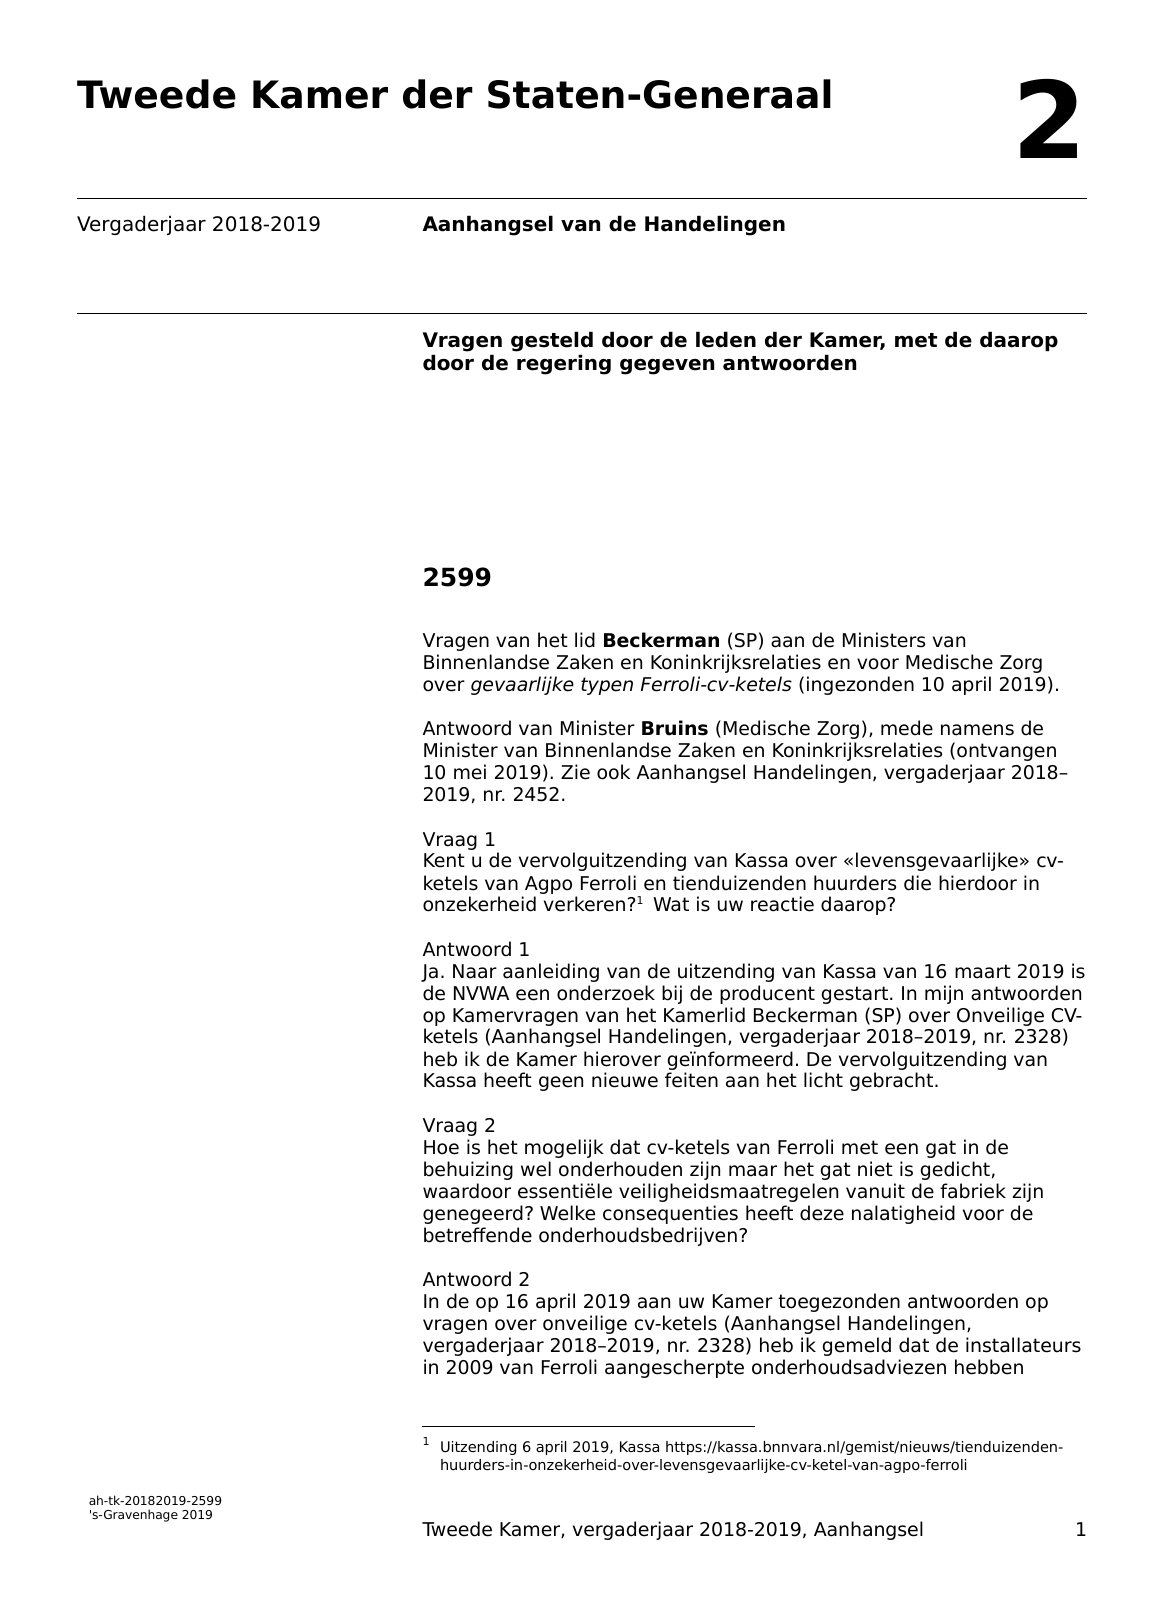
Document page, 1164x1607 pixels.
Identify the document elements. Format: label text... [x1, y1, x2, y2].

text ah-tk-20182019-2599 [88, 1494, 323, 1508]
text 2599 [422, 563, 1087, 592]
text Antwoord 2 [422, 1269, 1087, 1291]
text Ja. Naar aanleiding van de uitzending van Kassa van 16 maart 2019 is de NVWA een onderzoek bij de producent gestart. In mijn antwoorden op Kamervragen van het Kamerlid Beckerman (SP) over Onveilige CV-ketels (Aanhangsel Handelingen, vergaderjaar 2018–2019, nr. 2328) heb ik de Kamer hierover geïnformeerd. De vervolguitzending van Kassa heeft geen nieuwe feiten aan het licht gebracht. [422, 961, 1087, 1092]
text In de op 16 april 2019 aan uw Kamer toegezonden antwoorden op vragen over onveilige cv-ketels (Aanhangsel Handelingen, vergaderjaar 2018–2019, nr. 2328) heb ik gemeld dat de installateurs in 2009 van Ferroli aangescherpte onderhoudsadviezen hebben [422, 1291, 1087, 1378]
table_cell Vragen gesteld door de leden der Kamer, met de daarop door de regering gegeven antwoorden [422, 314, 1087, 375]
text Vragen van het lid Beckerman (SP) aan de Ministers van Binnenlandse Zaken en Koninkrijksrelaties en voor Medische Zorg over gevaarlijke typen Ferroli-cv-ketels (ingezonden 10 april 2019). [422, 630, 1087, 696]
text Hoe is het mogelijk dat cv-ketels van Ferroli met een gat in de behuizing wel onderhouden zijn maar het gat niet is gedicht, waardoor essentiële veiligheidsmaatregelen vanuit de fabriek zijn genegeerd? Welke consequenties heeft deze nalatigheid voor de betreffende onderhoudsbedrijven? [422, 1137, 1087, 1246]
text Antwoord 1 [422, 938, 1087, 961]
table_header 2 [886, 59, 1087, 198]
text Vraag 1 [422, 828, 1087, 850]
text Antwoord van Minister Bruins (Medische Zorg), mede namens de Minister van Binnenlandse Zaken en Koninkrijksrelaties (ontvangen 10 mei 2019). Zie ook Aanhangsel Handelingen, vergaderjaar 2018–2019, nr. 2452. [422, 718, 1087, 806]
table_cell Aanhangsel van de Handelingen [422, 199, 1087, 313]
table_cell [77, 314, 422, 375]
table_cell Vergaderjaar 2018-2019 [77, 199, 422, 313]
table_header Tweede Kamer der Staten-Generaal [77, 59, 886, 198]
text Kent u de vervolguitzending van Kassa over «levensgevaarlijke» cv-ketels van Agpo Ferroli en tienduizenden huurders die hierdoor in onzekerheid verkeren? Wat is uw reactie daarop? [422, 850, 1087, 916]
text Vraag 2 [422, 1114, 1087, 1137]
text Uitzending 6 april 2019, Kassa https://kassa.bnnvara.nl/gemist/nieuws/tienduizenden-huurders-in-onzekerheid-over-levensgevaarlijke-cv-ketel-van-agpo-ferroli [422, 1435, 1087, 1474]
text 's-Gravenhage 2019 [88, 1508, 323, 1522]
